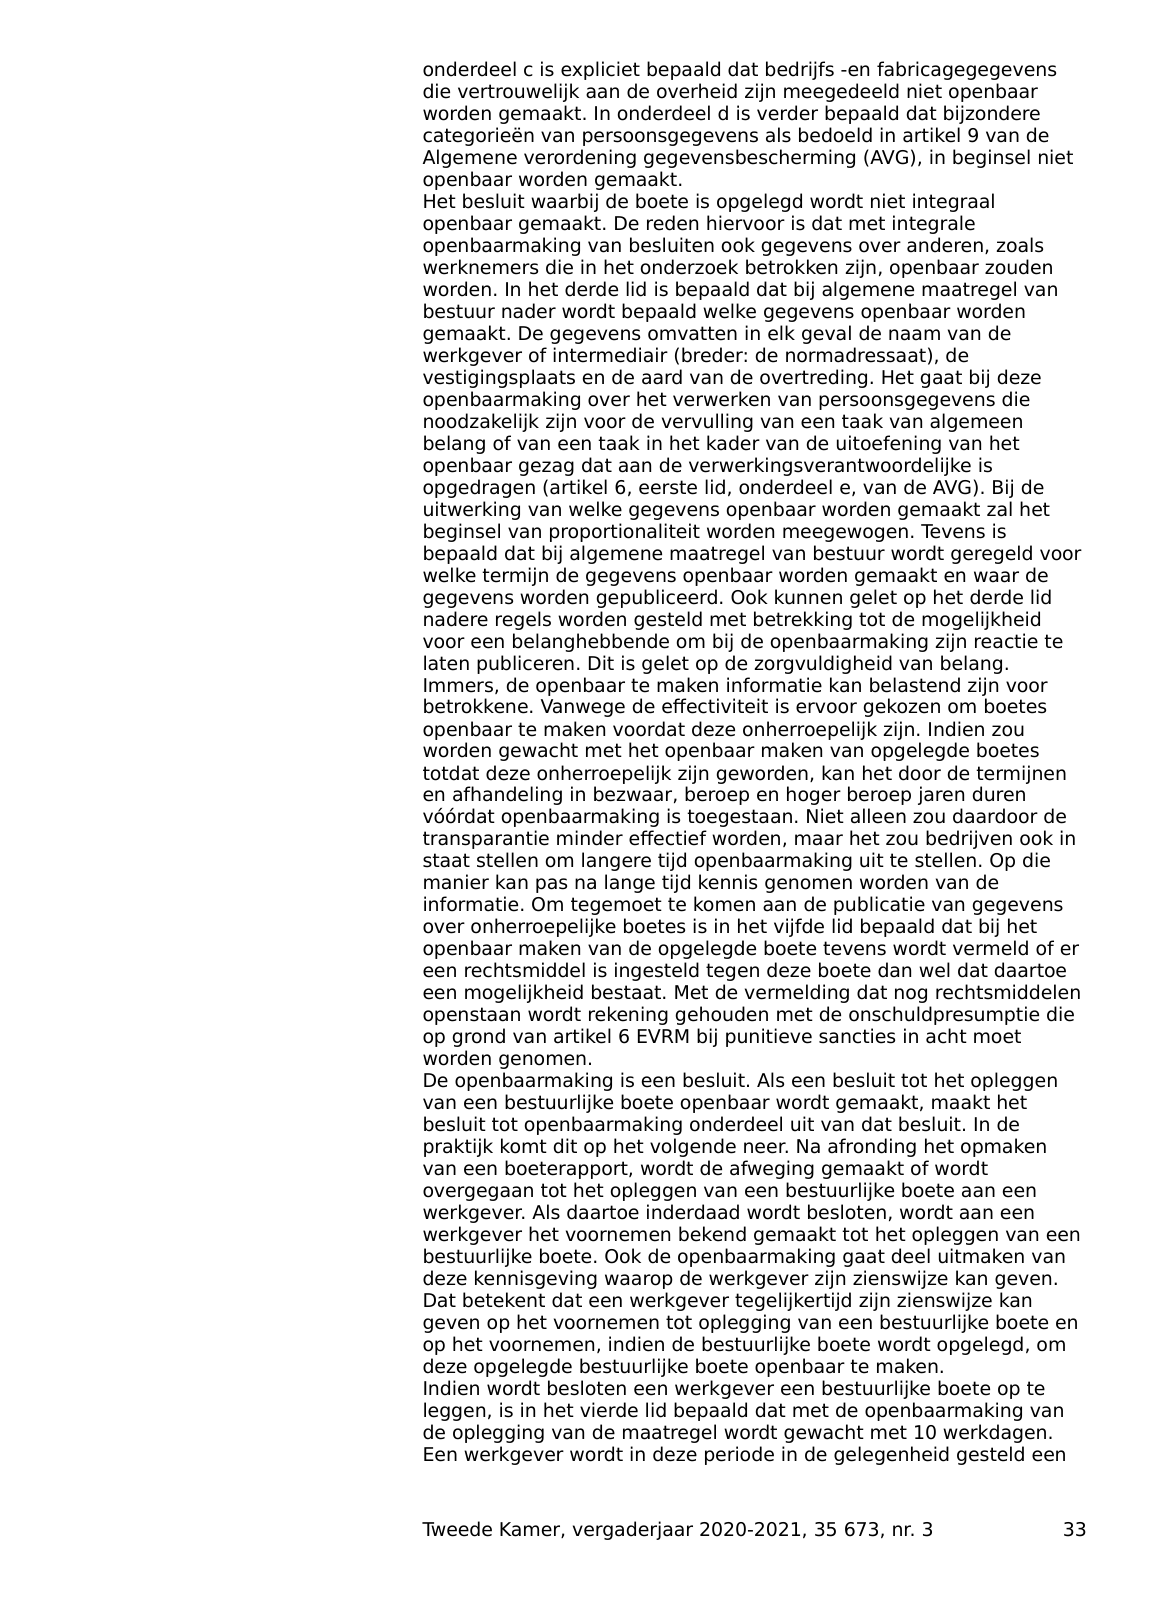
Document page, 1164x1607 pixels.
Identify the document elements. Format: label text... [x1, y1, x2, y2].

text Indien wordt besloten een werkgever een bestuurlijke boete op te leggen, is in het vierde lid bepaald dat met de openbaarmaking van de oplegging van de maatregel wordt gewacht met 10 werkdagen. Een werkgever wordt in deze periode in de gelegenheid gesteld een [422, 1378, 1087, 1466]
text onderdeel c is expliciet bepaald dat bedrijfs -en fabricagegegevens die vertrouwelijk aan de overheid zijn meegedeeld niet openbaar worden gemaakt. In onderdeel d is verder bepaald dat bijzondere categorieën van persoonsgegevens als bedoeld in artikel 9 van de Algemene verordening gegevensbescherming (AVG), in beginsel niet openbaar worden gemaakt. [422, 59, 1087, 191]
text De openbaarmaking is een besluit. Als een besluit tot het opleggen van een bestuurlijke boete openbaar wordt gemaakt, maakt het besluit tot openbaarmaking onderdeel uit van dat besluit. In de praktijk komt dit op het volgende neer. Na afronding het opmaken van een boeterapport, wordt de afweging gemaakt of wordt overgegaan tot het opleggen van een bestuurlijke boete aan een werkgever. Als daartoe inderdaad wordt besloten, wordt aan een werkgever het voornemen bekend gemaakt tot het opleggen van een bestuurlijke boete. Ook de openbaarmaking gaat deel uitmaken van deze kennisgeving waarop de werkgever zijn zienswijze kan geven. Dat betekent dat een werkgever tegelijkertijd zijn zienswijze kan geven op het voornemen tot oplegging van een bestuurlijke boete en op het voornemen, indien de bestuurlijke boete wordt opgelegd, om deze opgelegde bestuurlijke boete openbaar te maken. [422, 1070, 1087, 1378]
text Het besluit waarbij de boete is opgelegd wordt niet integraal openbaar gemaakt. De reden hiervoor is dat met integrale openbaarmaking van besluiten ook gegevens over anderen, zoals werknemers die in het onderzoek betrokken zijn, openbaar zouden worden. In het derde lid is bepaald dat bij algemene maatregel van bestuur nader wordt bepaald welke gegevens openbaar worden gemaakt. De gegevens omvatten in elk geval de naam van de werkgever of intermediair (breder: de normadressaat), de vestigingsplaats en de aard van de overtreding. Het gaat bij deze openbaarmaking over het verwerken van persoonsgegevens die noodzakelijk zijn voor de vervulling van een taak van algemeen belang of van een taak in het kader van de uitoefening van het openbaar gezag dat aan de verwerkingsverantwoordelijke is opgedragen (artikel 6, eerste lid, onderdeel e, van de AVG). Bij de uitwerking van welke gegevens openbaar worden gemaakt zal het beginsel van proportionaliteit worden meegewogen. Tevens is bepaald dat bij algemene maatregel van bestuur wordt geregeld voor welke termijn de gegevens openbaar worden gemaakt en waar de gegevens worden gepubliceerd. Ook kunnen gelet op het derde lid nadere regels worden gesteld met betrekking tot de mogelijkheid voor een belanghebbende om bij de openbaarmaking zijn reactie te laten publiceren. Dit is gelet op de zorgvuldigheid van belang. Immers, de openbaar te maken informatie kan belastend zijn voor betrokkene. Vanwege de effectiviteit is ervoor gekozen om boetes openbaar te maken voordat deze onherroepelijk zijn. Indien zou worden gewacht met het openbaar maken van opgelegde boetes totdat deze onherroepelijk zijn geworden, kan het door de termijnen en afhandeling in bezwaar, beroep en hoger beroep jaren duren vóórdat openbaarmaking is toegestaan. Niet alleen zou daardoor de transparantie minder effectief worden, maar het zou bedrijven ook in staat stellen om langere tijd openbaarmaking uit te stellen. Op die manier kan pas na lange tijd kennis genomen worden van de informatie. Om tegemoet te komen aan de publicatie van gegevens over onherroepelijke boetes is in het vijfde lid bepaald dat bij het openbaar maken van de opgelegde boete tevens wordt vermeld of er een rechtsmiddel is ingesteld tegen deze boete dan wel dat daartoe een mogelijkheid bestaat. Met de vermelding dat nog rechtsmiddelen openstaan wordt rekening gehouden met de onschuldpresumptie die op grond van artikel 6 EVRM bij punitieve sancties in acht moet worden genomen. [422, 191, 1087, 1070]
